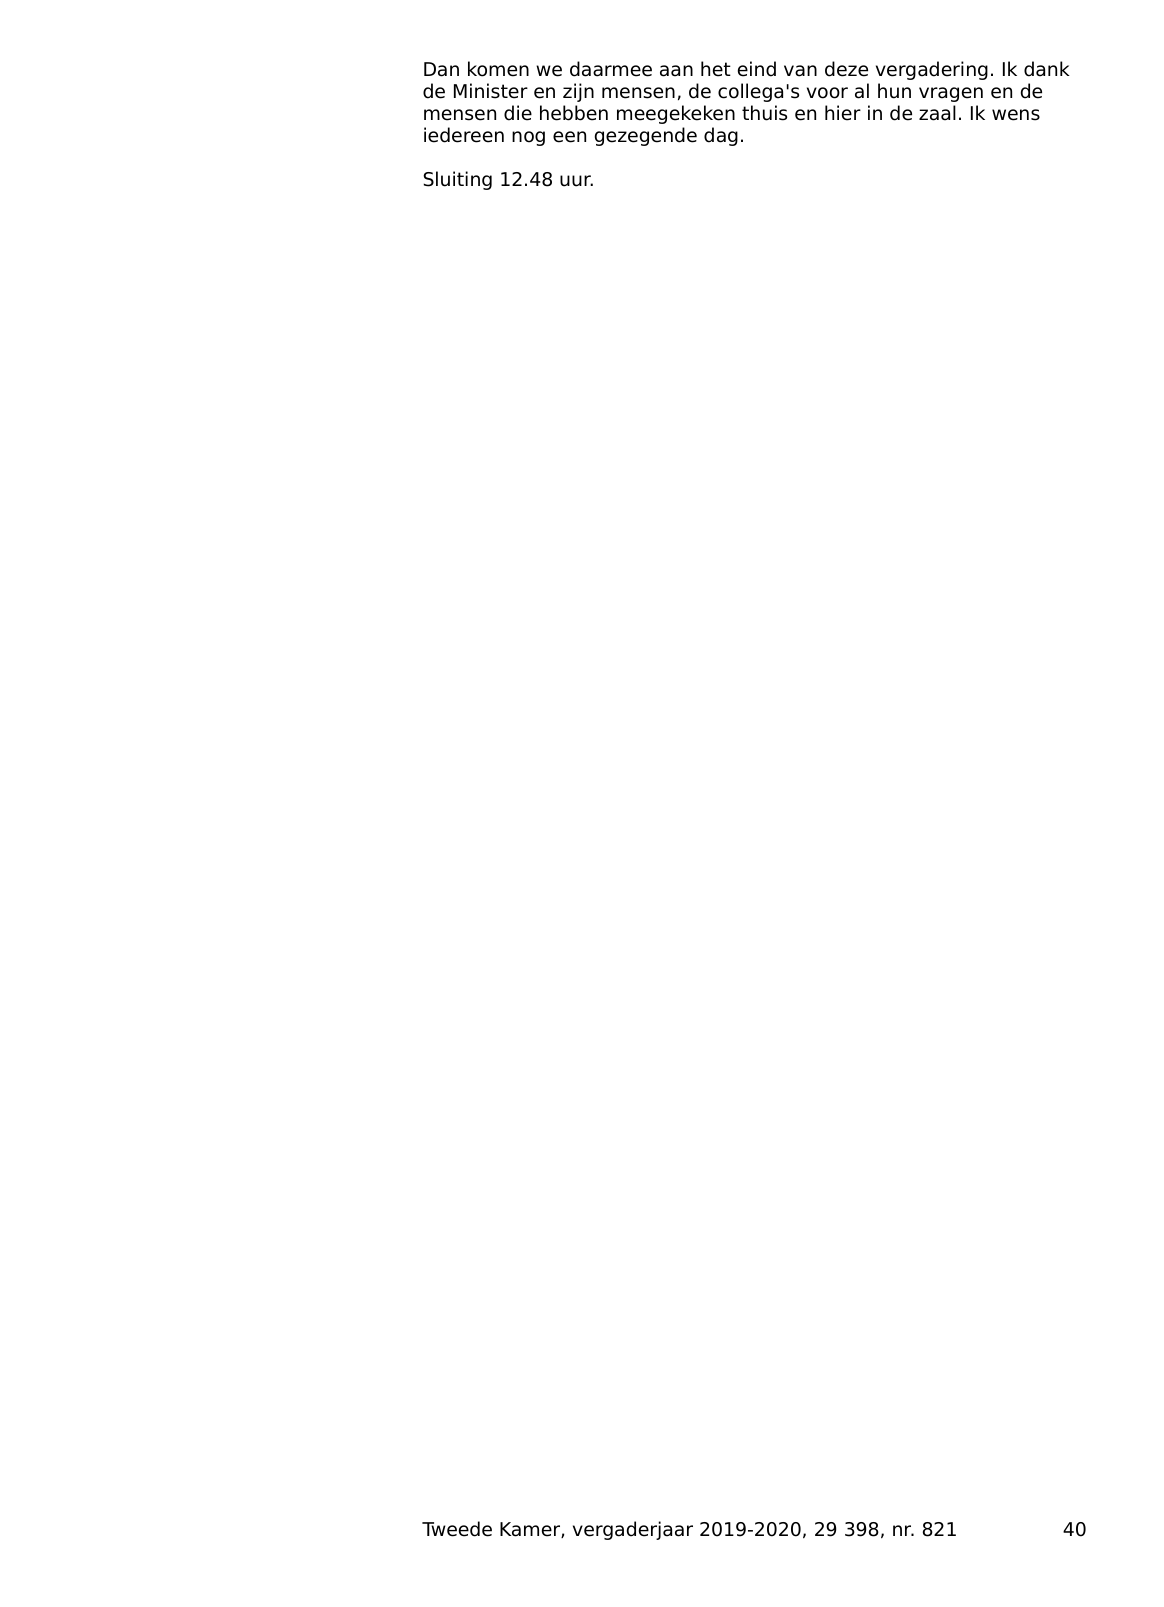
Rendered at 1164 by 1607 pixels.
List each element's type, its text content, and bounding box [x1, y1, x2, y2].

text Sluiting 12.48 uur. [422, 169, 1087, 191]
text Dan komen we daarmee aan het eind van deze vergadering. Ik dank de Minister en zijn mensen, de collega's voor al hun vragen en de mensen die hebben meegekeken thuis en hier in de zaal. Ik wens iedereen nog een gezegende dag. [422, 59, 1087, 147]
